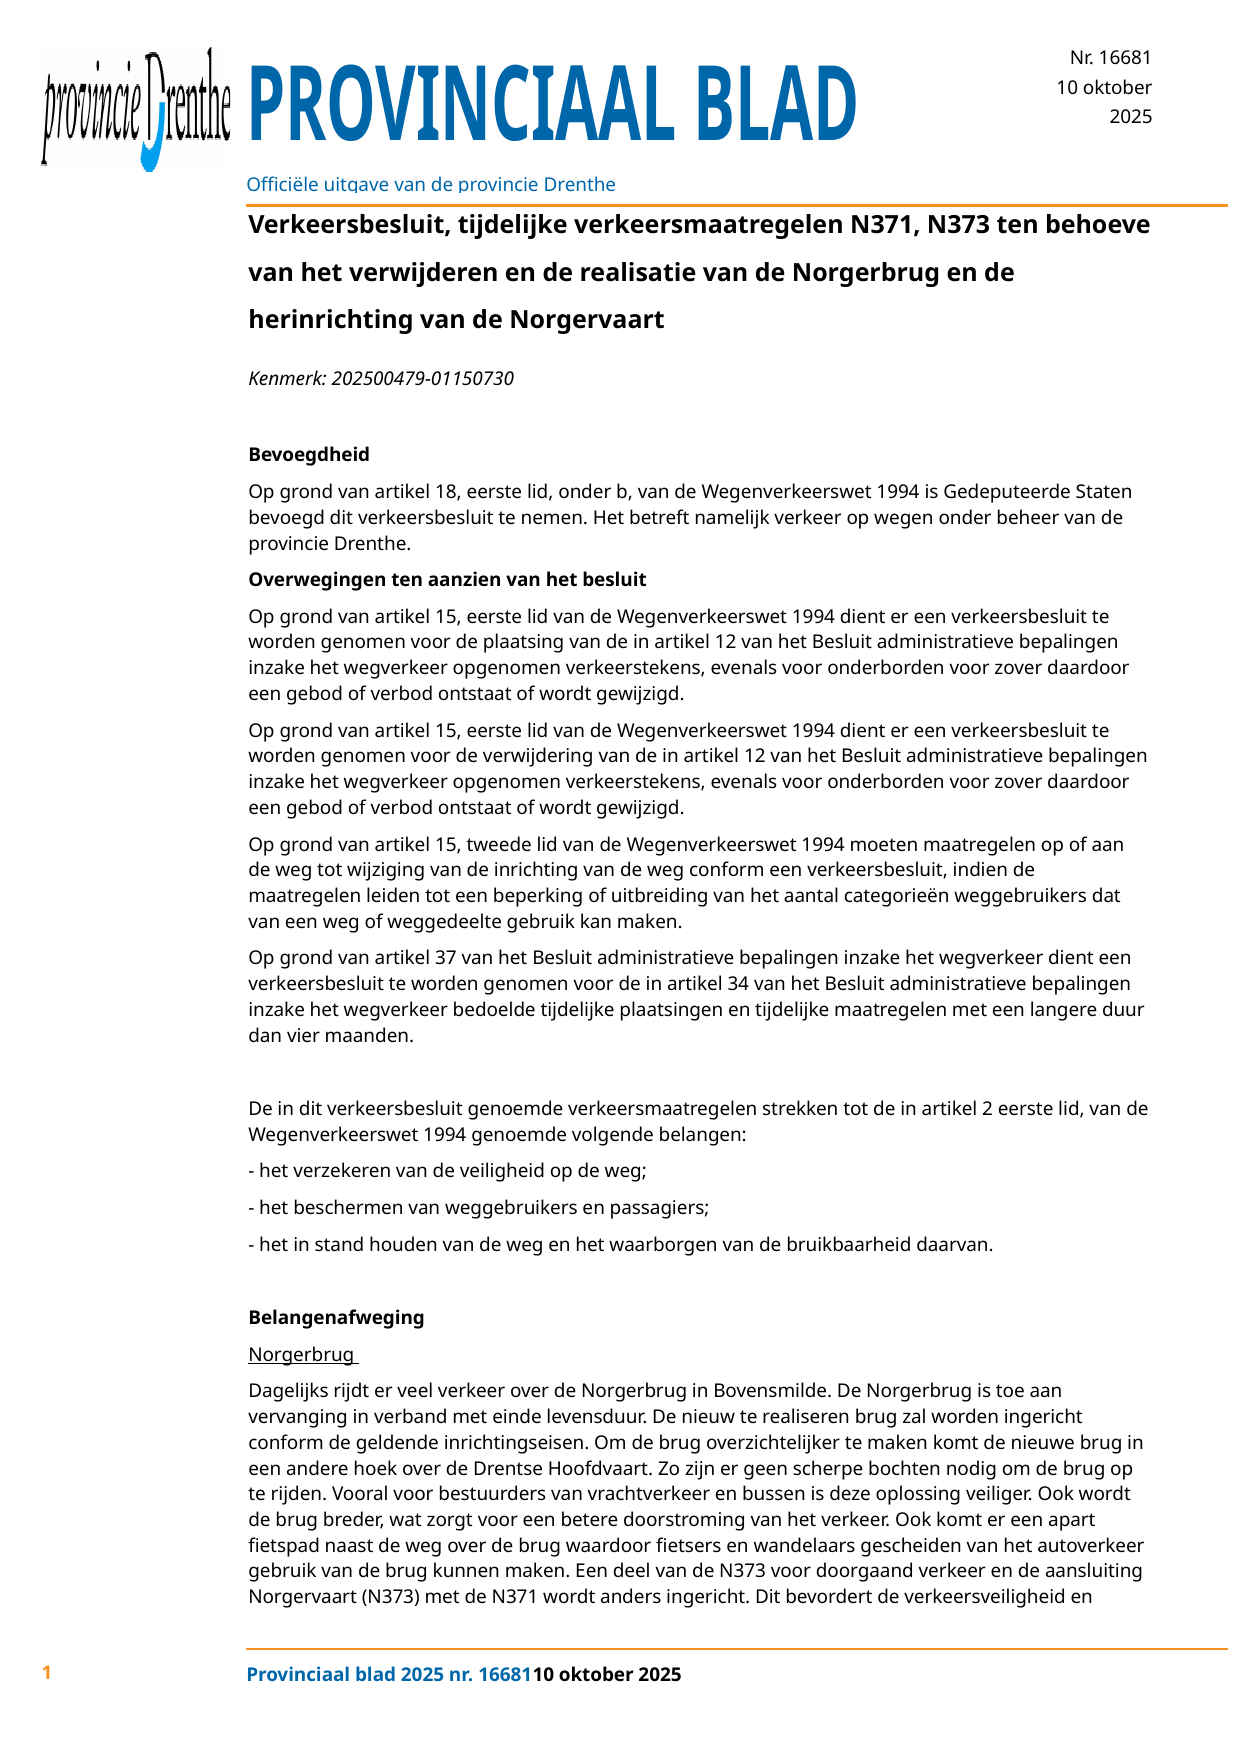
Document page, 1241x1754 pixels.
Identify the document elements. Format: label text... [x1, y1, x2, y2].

text Norgerbrug [248, 1341, 1152, 1367]
text - het beschermen van weggebruikers en passagiers; [248, 1194, 1152, 1220]
text Op grond van artikel 18, eerste lid, onder b, van de Wegenverkeerswet 1994 is Gedeputeerde Staten bevoegd dit verkeersbesluit te nemen. Het betreft namelijk verkeer op wegen onder beheer van de provincie Drenthe. [248, 478, 1152, 555]
text Op grond van artikel 37 van het Besluit administratieve bepalingen inzake het wegverkeer dient een verkeersbesluit te worden genomen voor de in artikel 34 van het Besluit administratieve bepalingen inzake het wegverkeer bedoelde tijdelijke plaatsingen en tijdelijke maatregelen met een langere duur dan vier maanden. [248, 944, 1152, 1047]
text Overwegingen ten aanzien van het besluit [248, 566, 1152, 592]
text De in dit verkeersbesluit genoemde verkeersmaatregelen strekken tot de in artikel 2 eerste lid, van de Wegenverkeerswet 1994 genoemde volgende belangen: [248, 1095, 1152, 1147]
picture [41, 47, 231, 172]
text Verkeersbesluit, tijdelijke verkeersmaatregelen N371, N373 ten behoeve van het verwijderen en de realisatie van de Norgerbrug en de herinrichting van de Norgervaart [248, 207, 1152, 336]
text Op grond van artikel 15, tweede lid van de Wegenverkeerswet 1994 moeten maatregelen op of aan de weg tot wijziging van de inrichting van de weg conform een verkeersbesluit, indien de maatregelen leiden tot een beperking of uitbreiding van het aantal categorieën weggebruikers dat van een weg of weggedeelte gebruik kan maken. [248, 831, 1152, 934]
text Belangenafweging [248, 1304, 1152, 1330]
text - het in stand houden van de weg en het waarborgen van de bruikbaarheid daarvan. [248, 1231, 1152, 1257]
text Op grond van artikel 15, eerste lid van de Wegenverkeerswet 1994 dient er een verkeersbesluit te worden genomen voor de plaatsing van de in artikel 12 van het Besluit administratieve bepalingen inzake het wegverkeer opgenomen verkeerstekens, evenals voor onderborden voor zover daardoor een gebod of verbod ontstaat of wordt gewijzigd. [248, 603, 1152, 706]
text Op grond van artikel 15, eerste lid van de Wegenverkeerswet 1994 dient er een verkeersbesluit te worden genomen voor de verwijdering van de in artikel 12 van het Besluit administratieve bepalingen inzake het wegverkeer opgenomen verkeerstekens, evenals voor onderborden voor zover daardoor een gebod of verbod ontstaat of wordt gewijzigd. [248, 717, 1152, 820]
text Bevoegdheid [248, 442, 1152, 467]
text - het verzekeren van de veiligheid op de weg; [248, 1157, 1152, 1183]
text Dagelijks rijdt er veel verkeer over de Norgerbrug in Bovensmilde. De Norgerbrug is toe aan vervanging in verband met einde levensduur. De nieuw te realiseren brug zal worden ingericht conform de geldende inrichtingseisen. Om de brug overzichtelijker te maken komt de nieuwe brug in een andere hoek over de Drentse Hoofdvaart. Zo zijn er geen scherpe bochten nodig om de brug op te rijden. Vooral voor bestuurders van vrachtverkeer en bussen is deze oplossing veiliger. Ook wordt de brug breder, wat zorgt voor een betere doorstroming van het verkeer. Ook komt er een apart fietspad naast de weg over de brug waardoor fietsers en wandelaars gescheiden van het autoverkeer gebruik van de brug kunnen maken. Een deel van de N373 voor doorgaand verkeer en de aansluiting Norgervaart (N373) met de N371 wordt anders ingericht. Dit bevordert de verkeersveiligheid en [248, 1377, 1152, 1609]
text Kenmerk: 202500479-01150730 [248, 366, 1152, 391]
